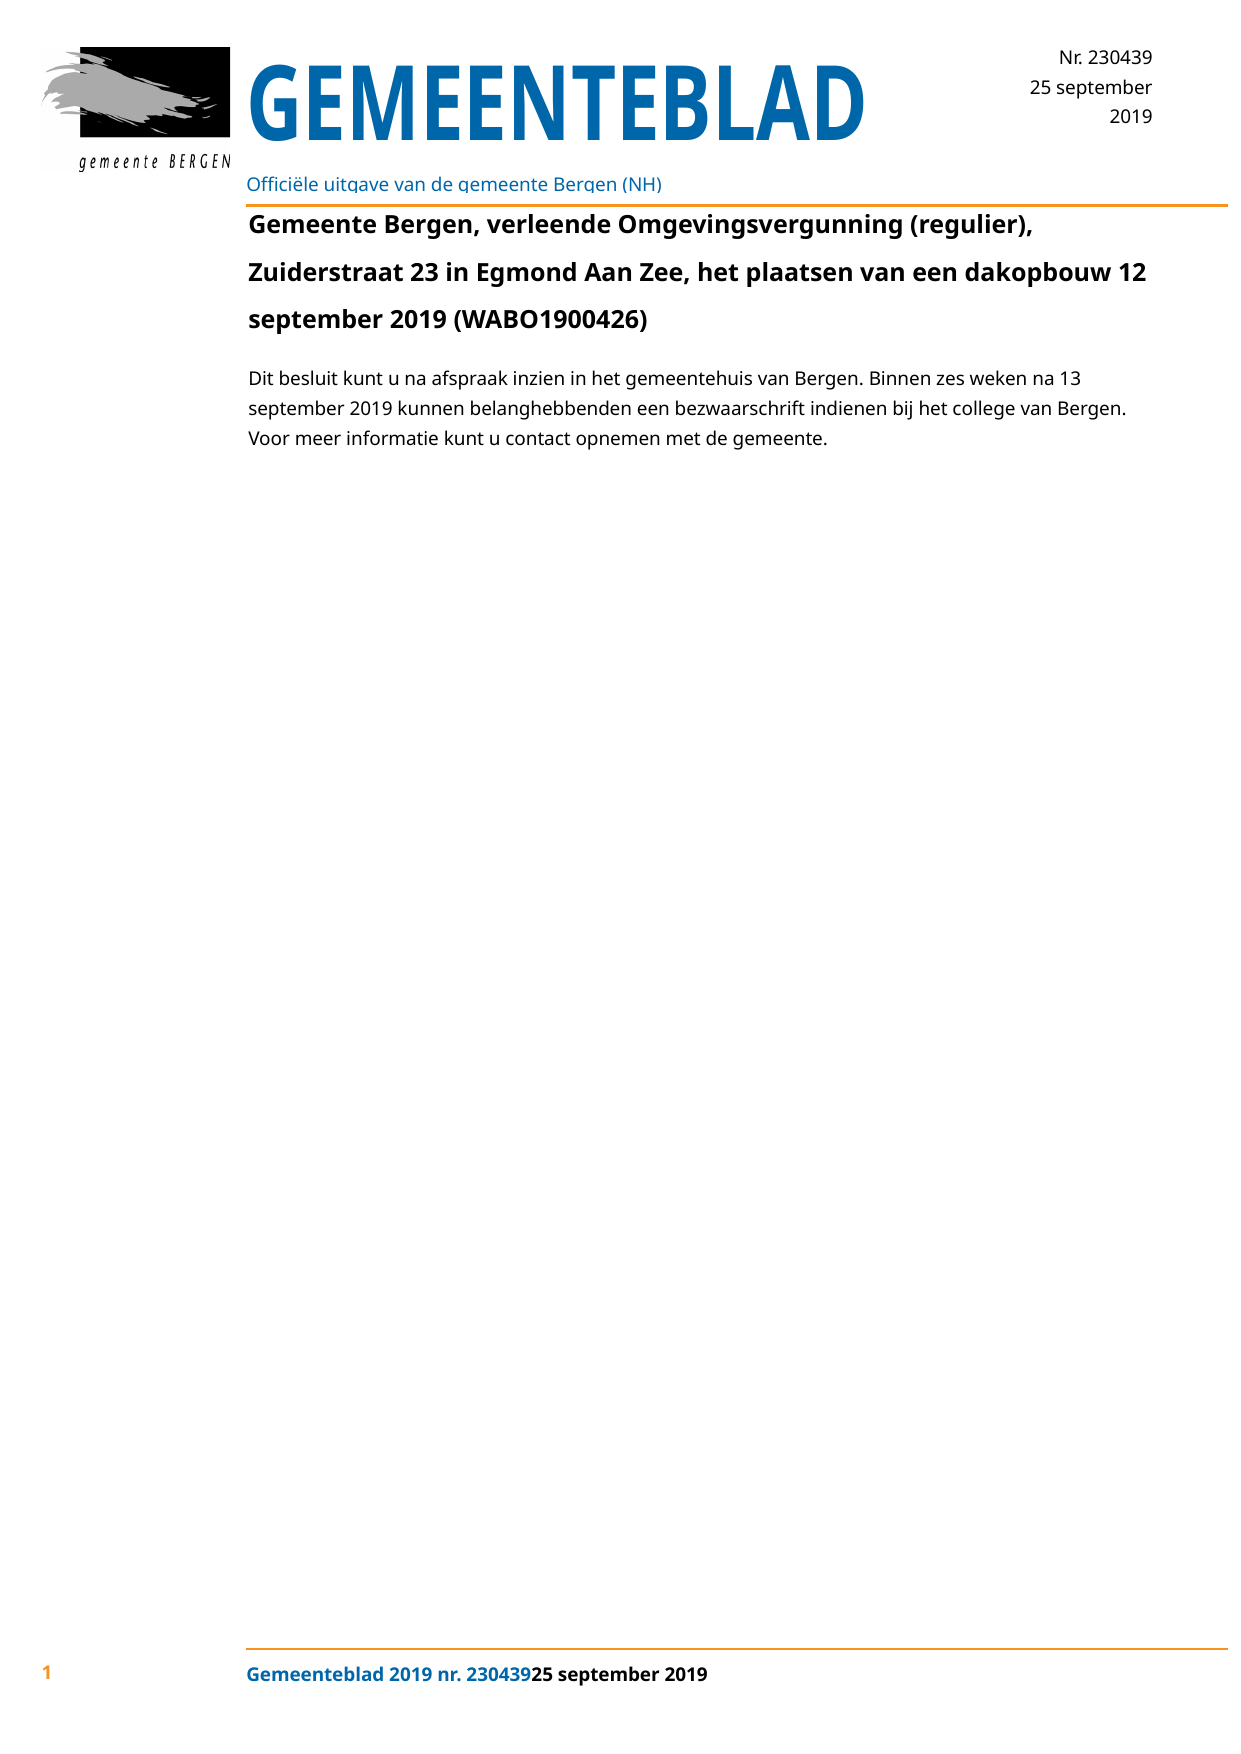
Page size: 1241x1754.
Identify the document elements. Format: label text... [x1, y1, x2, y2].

text Gemeente Bergen, verleende Omgevingsvergunning (regulier), Zuiderstraat 23 in Egmond Aan Zee, het plaatsen van een dakopbouw 12 september 2019 (WABO1900426) [248, 207, 1152, 336]
picture [41, 47, 231, 172]
text Dit besluit kunt u na afspraak inzien in het gemeentehuis van Bergen. Binnen zes weken na 13 september 2019 kunnen belanghebbenden een bezwaarschrift indienen bij het college van Bergen. Voor meer informatie kunt u contact opnemen met de gemeente. [248, 366, 1152, 450]
